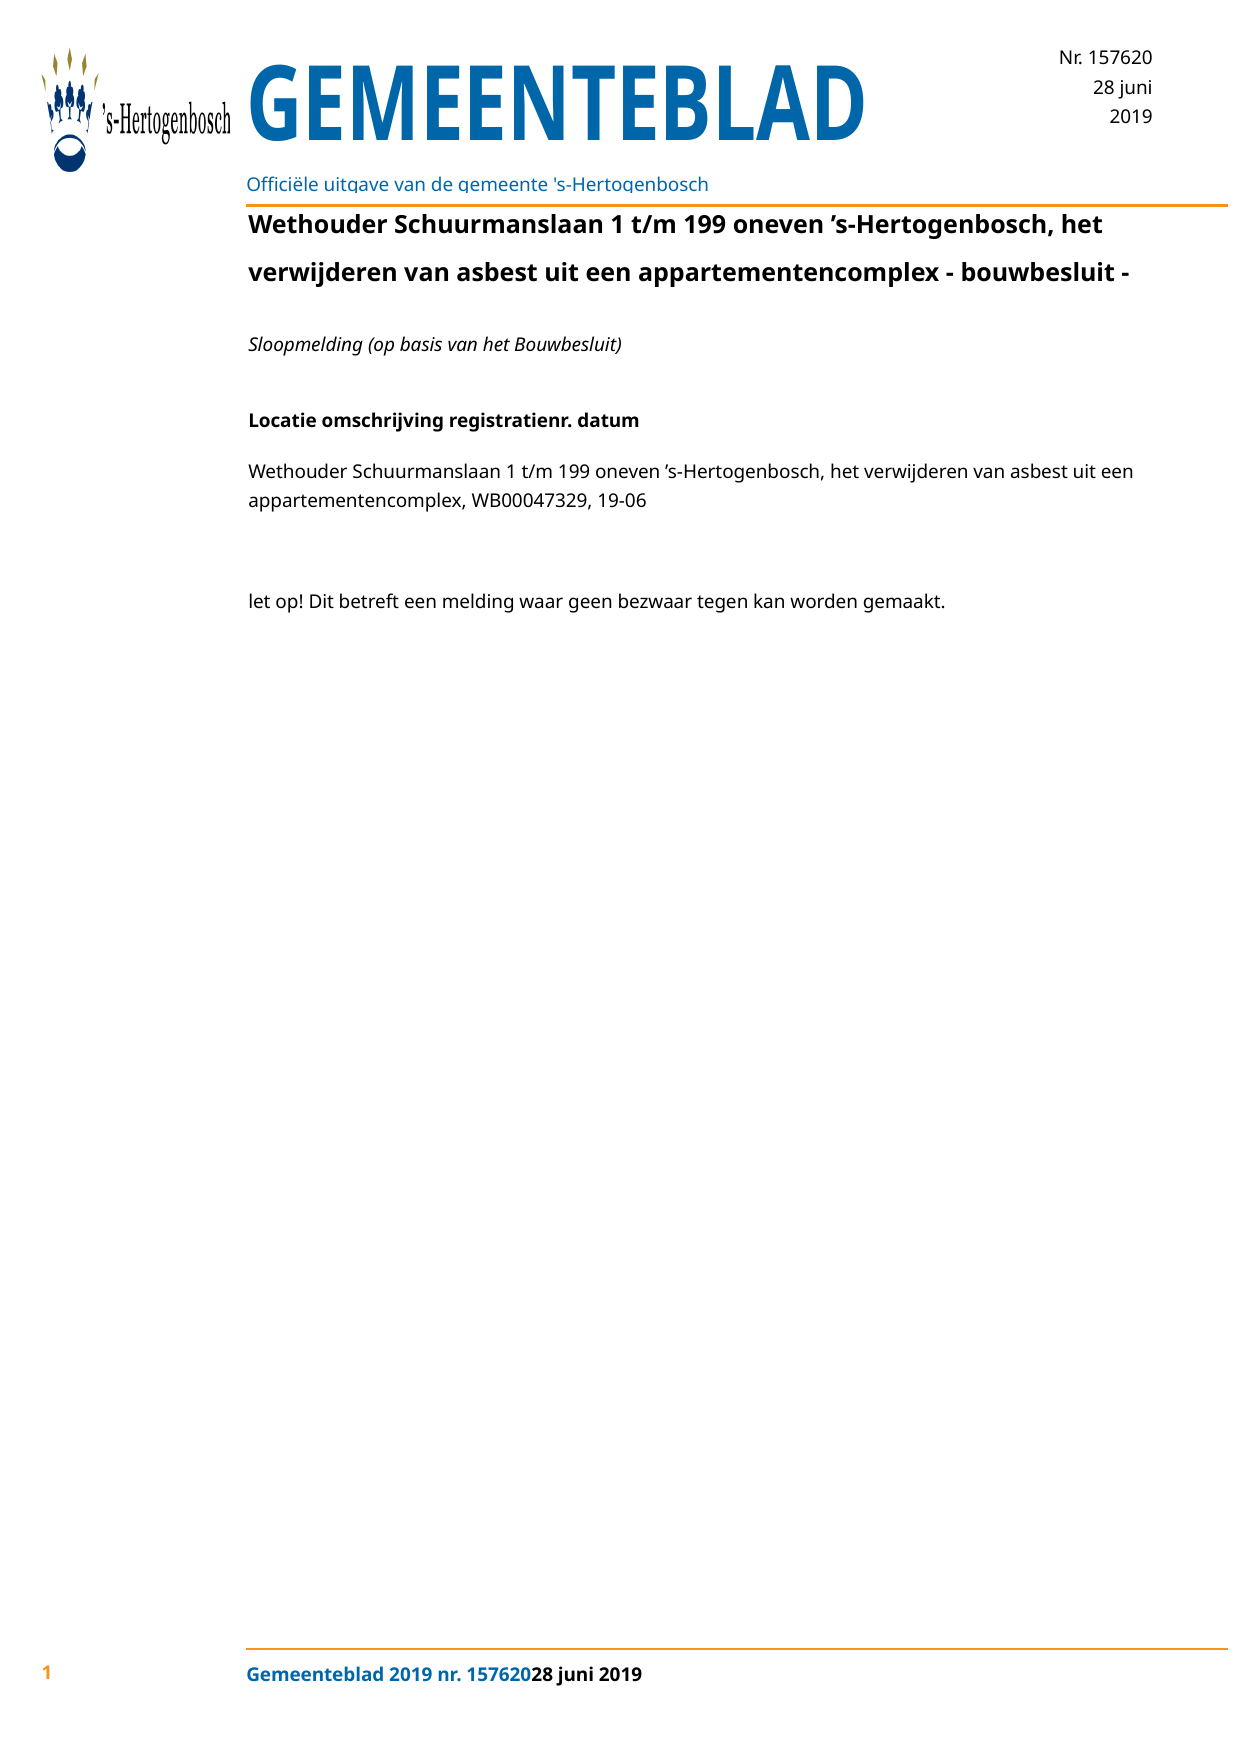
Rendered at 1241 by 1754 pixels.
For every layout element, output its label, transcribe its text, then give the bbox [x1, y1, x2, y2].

text Sloopmelding (op basis van het Bouwbesluit) [248, 331, 1152, 357]
text Wethouder Schuurmanslaan 1 t/m 199 oneven ’s-Hertogenbosch, het verwijderen van asbest uit een appartementencomplex, WB00047329, 19-06 [248, 458, 1152, 513]
picture [41, 47, 231, 172]
text let op! Dit betreft een melding waar geen bezwaar tegen kan worden gemaakt. [248, 588, 1152, 614]
text Locatie omschrijving registratienr. datum [248, 408, 1152, 433]
text Wethouder Schuurmanslaan 1 t/m 199 oneven ’s-Hertogenbosch, het verwijderen van asbest uit een appartementencomplex - bouwbesluit - [248, 207, 1152, 288]
